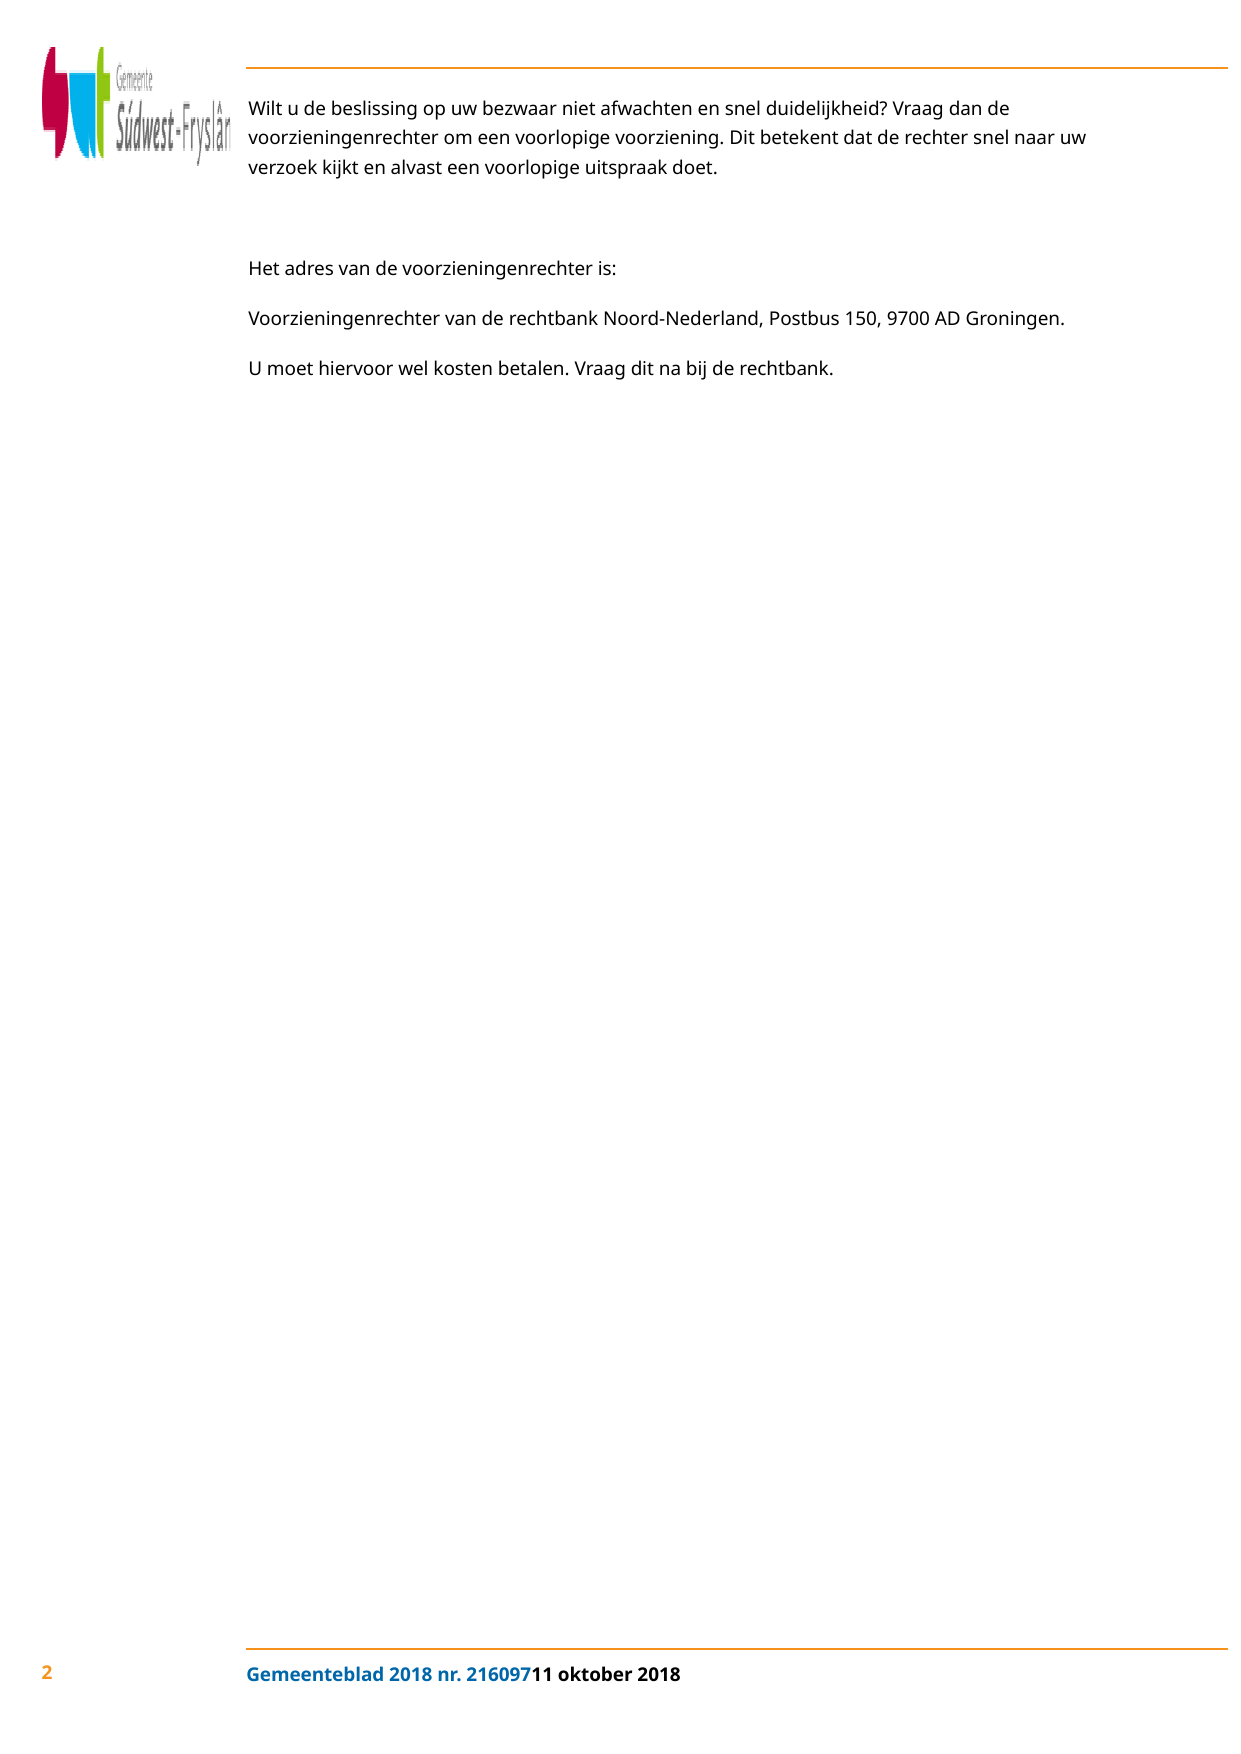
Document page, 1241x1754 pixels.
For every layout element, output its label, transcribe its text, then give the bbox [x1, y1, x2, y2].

text Wilt u de beslissing op uw bezwaar niet afwachten en snel duidelijkheid? Vraag dan de voorzieningenrechter om een voorlopige voorziening. Dit betekent dat de rechter snel naar uw verzoek kijkt en alvast een voorlopige uitspraak doet. [248, 95, 1152, 180]
picture [41, 47, 231, 172]
text U moet hiervoor wel kosten betalen. Vraag dit na bij de rechtbank. [248, 356, 1152, 381]
text Het adres van de voorzieningenrechter is: [248, 255, 1152, 281]
text Voorzieningenrechter van de rechtbank Noord-Nederland, Postbus 150, 9700 AD Groningen. [248, 305, 1152, 331]
